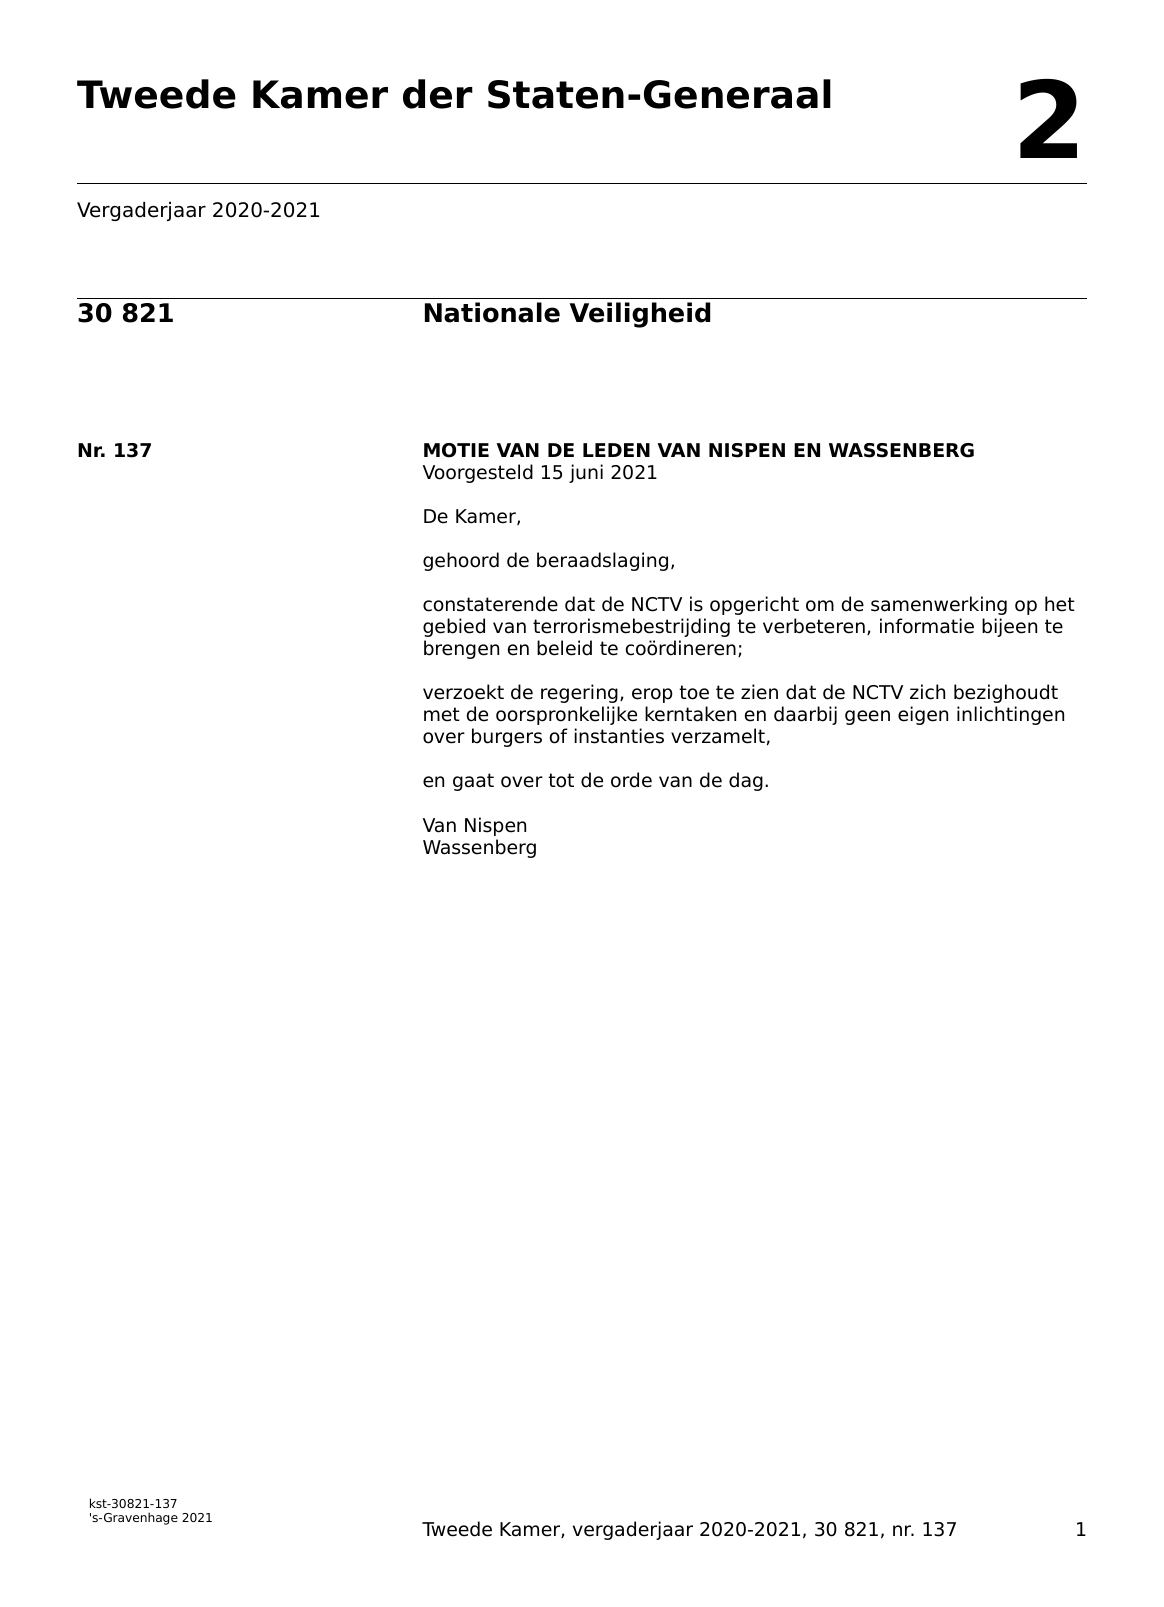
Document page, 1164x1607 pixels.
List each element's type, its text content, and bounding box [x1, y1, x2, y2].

text gehoord de beraadslaging, [422, 550, 1087, 572]
text verzoekt de regering, erop toe te zien dat de NCTV zich bezighoudt met de oorspronkelijke kerntaken en daarbij geen eigen inlichtingen over burgers of instanties verzamelt, [422, 682, 1087, 748]
text De Kamer, [422, 506, 1087, 528]
text kst-30821-137 [88, 1497, 323, 1511]
table_header Tweede Kamer der Staten-Generaal [77, 59, 886, 183]
subtitle 30 821 Nationale Veiligheid [77, 299, 1087, 329]
table_header 2 [886, 59, 1087, 183]
text Van Nispen [422, 814, 1087, 837]
text 's-Gravenhage 2021 [88, 1511, 323, 1525]
text en gaat over tot de orde van de dag. [422, 770, 1087, 792]
text Wassenberg [422, 837, 1087, 858]
text constaterende dat de NCTV is opgericht om de samenwerking op het gebied van terrorismebestrijding te verbeteren, informatie bijeen te brengen en beleid te coördineren; [422, 594, 1087, 660]
subtitle Nr. 137 MOTIE VAN DE LEDEN VAN NISPEN EN WASSENBERG [77, 440, 1087, 462]
text Voorgesteld 15 juni 2021 [422, 462, 1087, 484]
table_cell Vergaderjaar 2020-2021 [77, 184, 1087, 298]
